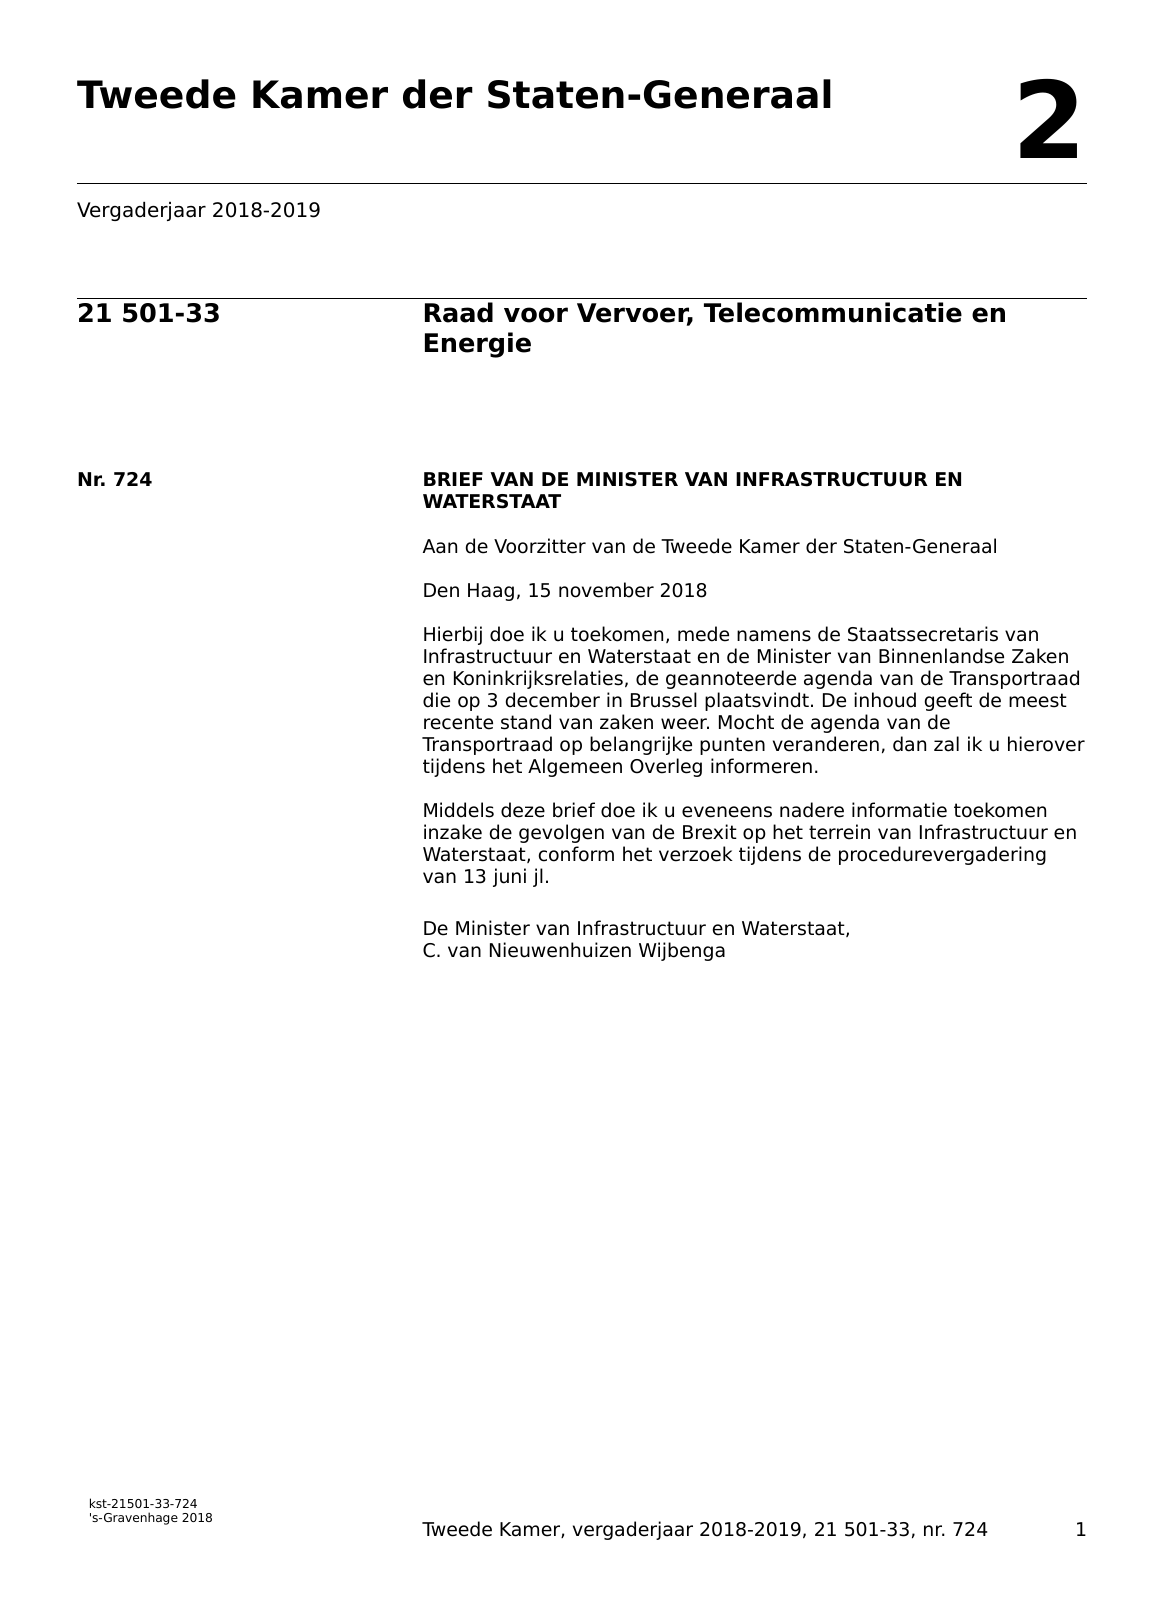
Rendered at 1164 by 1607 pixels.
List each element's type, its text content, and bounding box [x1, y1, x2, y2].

text kst-21501-33-724 [88, 1497, 323, 1511]
text Aan de Voorzitter van de Tweede Kamer der Staten-Generaal [422, 536, 1087, 557]
table_cell Vergaderjaar 2018-2019 [77, 184, 1087, 298]
subtitle Nr. 724 BRIEF VAN DE MINISTER VAN INFRASTRUCTUUR EN WATERSTAAT [77, 469, 1087, 513]
table_header Tweede Kamer der Staten-Generaal [77, 59, 886, 183]
table_header 2 [886, 59, 1087, 183]
text 's-Gravenhage 2018 [88, 1511, 323, 1525]
text De Minister van Infrastructuur en Waterstaat, C. van Nieuwenhuizen Wijbenga [422, 918, 1087, 962]
text Hierbij doe ik u toekomen, mede namens de Staatssecretaris van Infrastructuur en Waterstaat en de Minister van Binnenlandse Zaken en Koninkrijksrelaties, de geannoteerde agenda van de Transportraad die op 3 december in Brussel plaatsvindt. De inhoud geeft de meest recente stand van zaken weer. Mocht de agenda van de Transportraad op belangrijke punten veranderen, dan zal ik u hierover tijdens het Algemeen Overleg informeren. [422, 624, 1087, 778]
text Den Haag, 15 november 2018 [422, 580, 1087, 602]
text Middels deze brief doe ik u eveneens nadere informatie toekomen inzake de gevolgen van de Brexit op het terrein van Infrastructuur en Waterstaat, conform het verzoek tijdens de procedurevergadering van 13 juni jl. [422, 800, 1087, 888]
subtitle 21 501-33 Raad voor Vervoer, Telecommunicatie en Energie [77, 299, 1087, 358]
